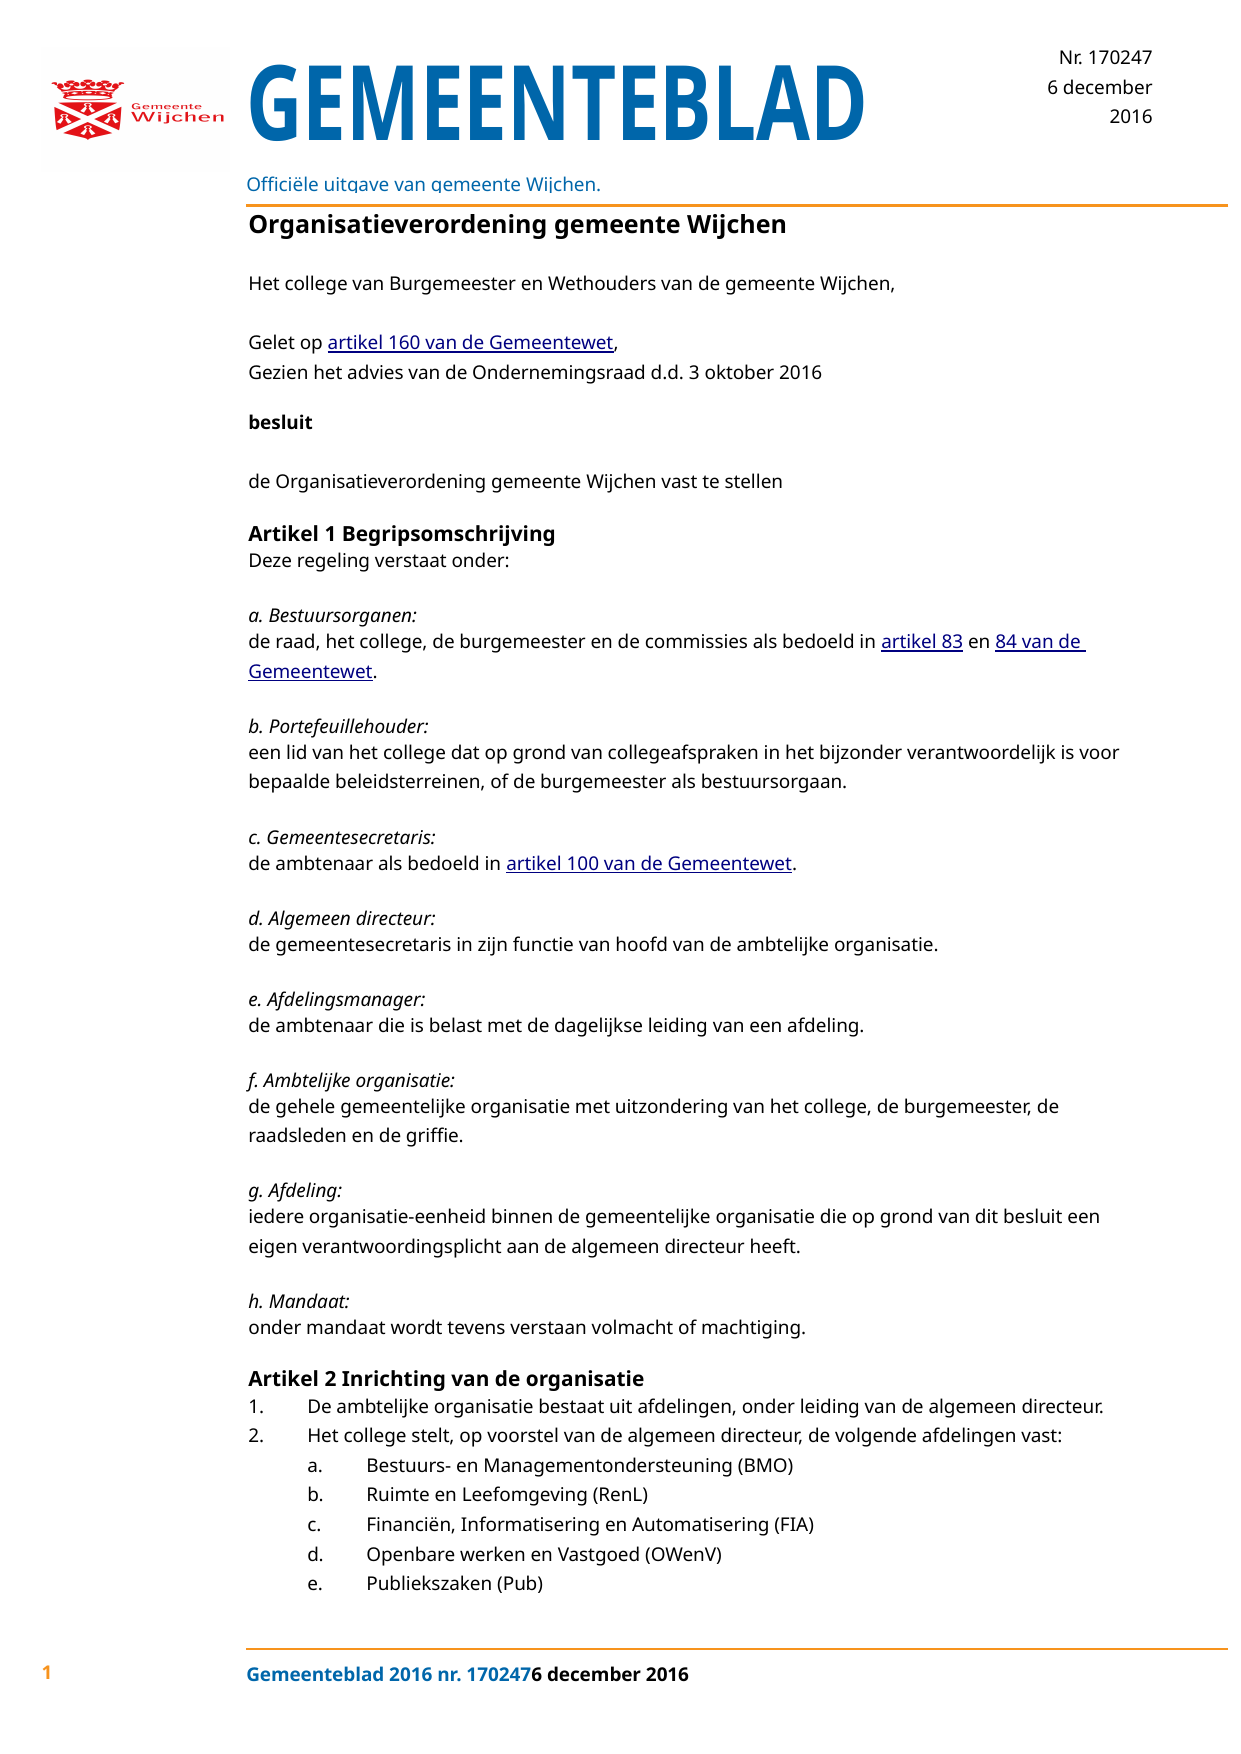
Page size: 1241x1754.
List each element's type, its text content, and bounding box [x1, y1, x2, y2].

text d. Algemeen directeur: [248, 905, 1152, 931]
list Publiekszaken (Pub) [307, 1570, 1152, 1596]
text a. Bestuursorganen: [248, 603, 1152, 628]
list Ruimte en Leefomgeving (RenL) [307, 1482, 1152, 1507]
text de ambtenaar als bedoeld in artikel 100 van de Gemeentewet. [248, 850, 1152, 875]
text iedere organisatie-eenheid binnen de gemeentelijke organisatie die op grond van dit besluit een eigen verantwoordingsplicht aan de algemeen directeur heeft. [248, 1203, 1152, 1259]
list Bestuurs- en Managementondersteuning (BMO) [307, 1452, 1152, 1478]
picture [41, 47, 231, 172]
text de raad, het college, de burgemeester en de commissies als bedoeld in artikel 83 en 84 van de Gemeentewet. [248, 628, 1152, 684]
text een lid van het college dat op grond van collegeafspraken in het bijzonder verantwoordelijk is voor bepaalde beleidsterreinen, of de burgemeester als bestuursorgaan. [248, 739, 1152, 794]
list Financiën, Informatisering en Automatisering (FIA) [307, 1511, 1152, 1537]
text Artikel 2 Inrichting van de organisatie [248, 1364, 1152, 1393]
text Organisatieverordening gemeente Wijchen [248, 207, 1152, 241]
text Het college van Burgemeester en Wethouders van de gemeente Wijchen, [248, 270, 1152, 296]
list De ambtelijke organisatie bestaat uit afdelingen, onder leiding van de algemeen directeur. [248, 1393, 1152, 1419]
text onder mandaat wordt tevens verstaan volmacht of machtiging. [248, 1314, 1152, 1340]
text besluit [248, 409, 1152, 435]
text f. Ambtelijke organisatie: [248, 1067, 1152, 1093]
text de gehele gemeentelijke organisatie met uitzondering van het college, de burgemeester, de raadsleden en de griffie. [248, 1093, 1152, 1148]
text b. Portefeuillehouder: [248, 713, 1152, 739]
text de ambtenaar die is belast met de dagelijkse leiding van een afdeling. [248, 1012, 1152, 1037]
text Artikel 1 Begripsomschrijving [248, 519, 1152, 547]
text g. Afdeling: [248, 1178, 1152, 1203]
text h. Mandaat: [248, 1288, 1152, 1314]
text de gemeentesecretaris in zijn functie van hoofd van de ambtelijke organisatie. [248, 931, 1152, 956]
text c. Gemeentesecretaris: [248, 824, 1152, 850]
text Deze regeling verstaat onder: [248, 547, 1152, 573]
list Openbare werken en Vastgoed (OWenV) [307, 1541, 1152, 1567]
text Gezien het advies van de Ondernemingsraad d.d. 3 oktober 2016 [248, 359, 1152, 385]
text de Organisatieverordening gemeente Wijchen vast te stellen [248, 468, 1152, 494]
text Gelet op artikel 160 van de Gemeentewet, [248, 329, 1152, 355]
list Het college stelt, op voorstel van de algemeen directeur, de volgende afdelingen vast: [248, 1422, 1152, 1448]
text e. Afdelingsmanager: [248, 986, 1152, 1012]
